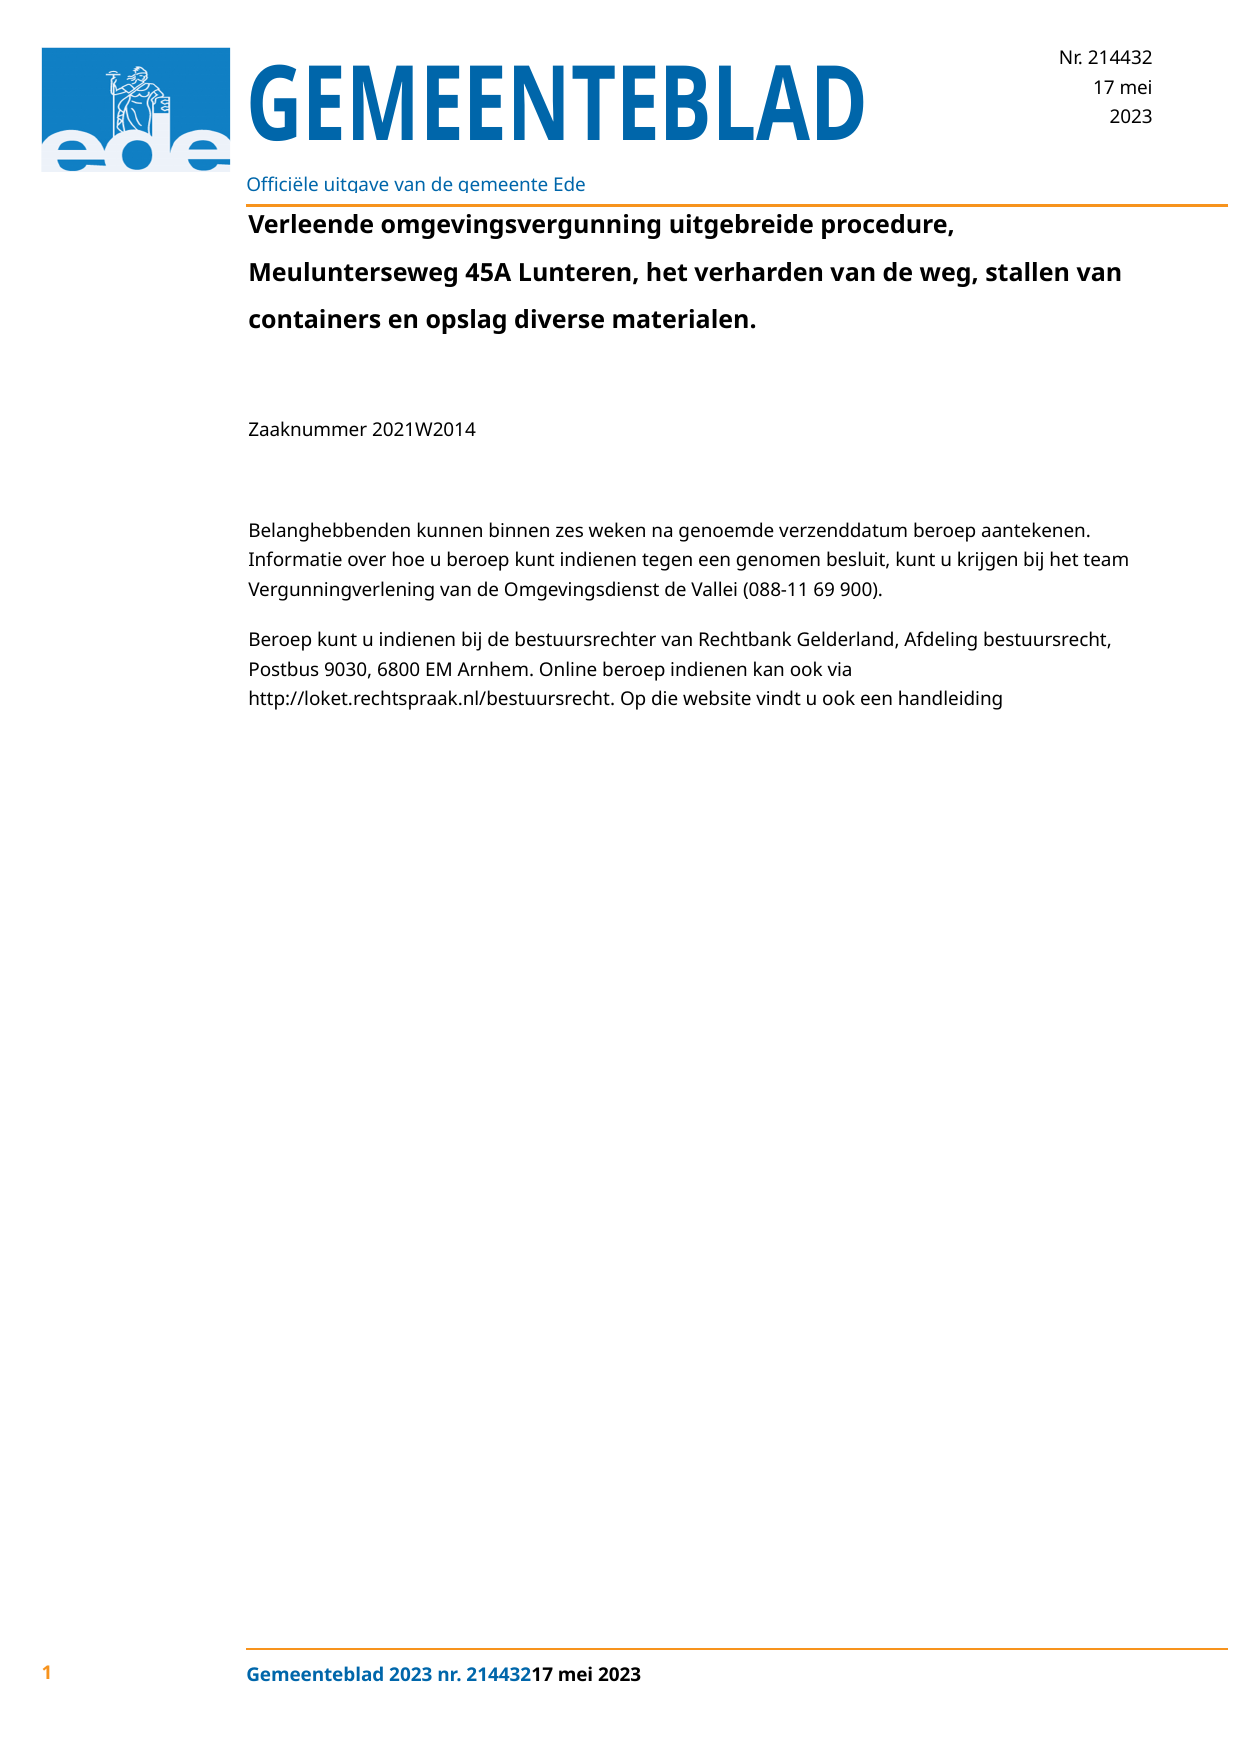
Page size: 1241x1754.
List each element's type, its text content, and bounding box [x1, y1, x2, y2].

text Beroep kunt u indienen bij de bestuursrechter van Rechtbank Gelderland, Afdeling bestuursrecht, Postbus 9030, 6800 EM Arnhem. Online beroep indienen kan ook via http://loket.rechtspraak.nl/bestuursrecht. Op die website vindt u ook een handleiding [248, 626, 1152, 711]
text Zaaknummer 2021W2014 [248, 416, 1152, 442]
picture [41, 47, 231, 172]
text Verleende omgevingsvergunning uitgebreide procedure, Meulunterseweg 45A Lunteren, het verharden van de weg, stallen van containers en opslag diverse materialen. [248, 207, 1152, 336]
text Belanghebbenden kunnen binnen zes weken na genoemde verzenddatum beroep aantekenen. Informatie over hoe u beroep kunt indienen tegen een genomen besluit, kunt u krijgen bij het team Vergunningverlening van de Omgevingsdienst de Vallei (088-11 69 900). [248, 517, 1152, 602]
